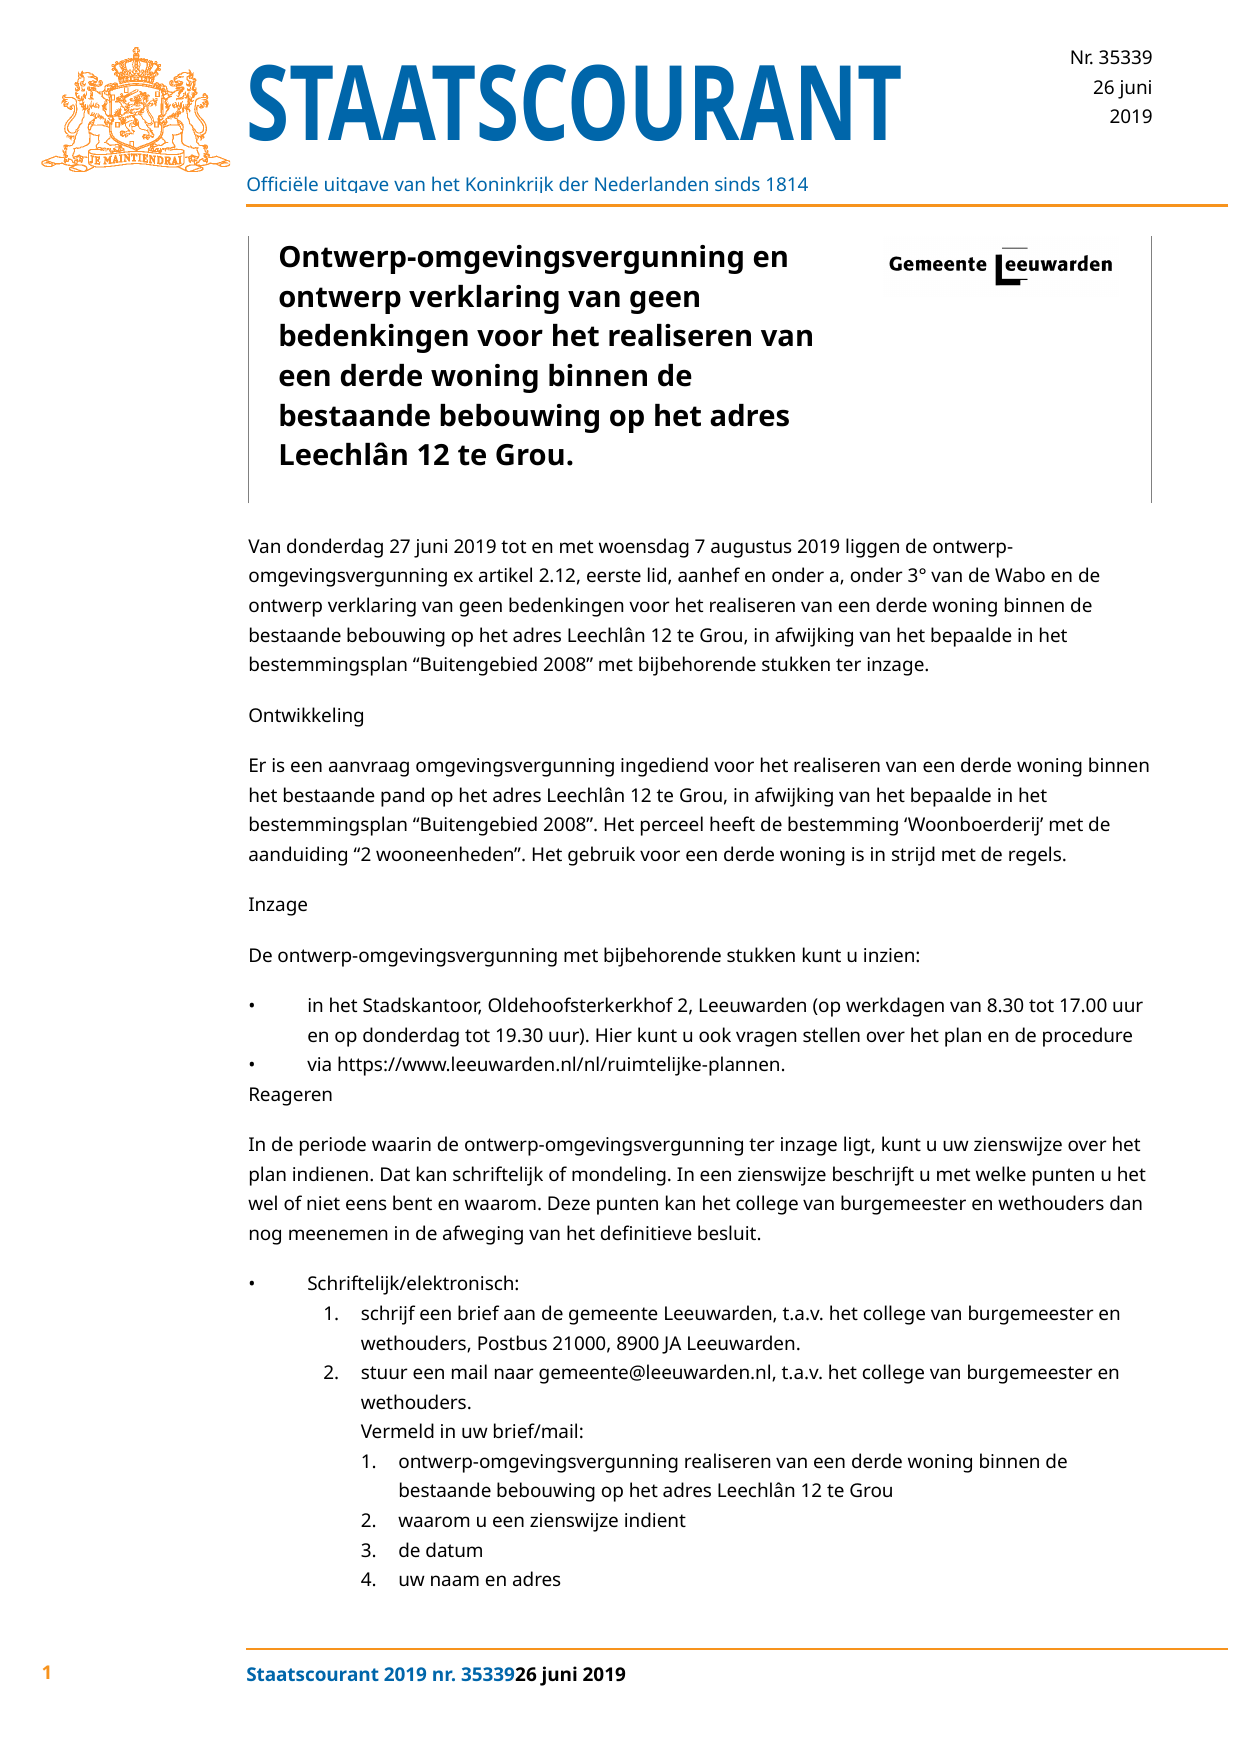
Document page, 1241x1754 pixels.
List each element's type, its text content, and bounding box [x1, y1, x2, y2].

picture [882, 236, 1119, 297]
text Inzage [248, 891, 1152, 917]
list Schriftelijk/elektronisch: [248, 1271, 1152, 1296]
list in het Stadskantoor, Oldehoofsterkerkhof 2, Leeuwarden (op werkdagen van 8.30 tot 17.00 uur en op donderdag tot 19.30 uur). Hier kunt u ook vragen stellen over het plan en de procedure [248, 992, 1152, 1047]
list waarom u een zienswijze indient [361, 1507, 1152, 1533]
picture [41, 47, 231, 172]
list ontwerp-omgevingsvergunning realiseren van een derde woning binnen de bestaande bebouwing op het adres Leechlân 12 te Grou [361, 1448, 1152, 1503]
list uw naam en adres [361, 1566, 1152, 1592]
list schrijf een brief aan de gemeente Leeuwarden, t.a.v. het college van burgemeester en wethouders, Postbus 21000, 8900 JA Leeuwarden. [323, 1300, 1152, 1355]
table_header [850, 236, 1151, 503]
text De ontwerp-omgevingsvergunning met bijbehorende stukken kunt u inzien: [248, 942, 1152, 967]
text Van donderdag 27 juni 2019 tot en met woensdag 7 augustus 2019 liggen de ontwerp-omgevingsvergunning ex artikel 2.12, eerste lid, aanhef en onder a, onder 3° van de Wabo en de ontwerp verklaring van geen bedenkingen voor het realiseren van een derde woning binnen de bestaande bebouwing op het adres Leechlân 12 te Grou, in afwijking van het bepaalde in het bestemmingsplan “Buitengebied 2008” met bijbehorende stukken ter inzage. [248, 533, 1152, 677]
table_header Ontwerp-omgevingsvergunning en ontwerp verklaring van geen bedenkingen voor het realiseren van een derde woning binnen de bestaande bebouwing op het adres Leechlân 12 te Grou. [249, 236, 850, 503]
text Reageren [248, 1081, 1152, 1107]
text Er is een aanvraag omgevingsvergunning ingediend voor het realiseren van een derde woning binnen het bestaande pand op het adres Leechlân 12 te Grou, in afwijking van het bepaalde in het bestemmingsplan “Buitengebied 2008”. Het perceel heeft de bestemming ‘Woonboerderij’ met de aanduiding “2 wooneenheden”. Het gebruik voor een derde woning is in strijd met de regels. [248, 752, 1152, 867]
list stuur een mail naar gemeente@leeuwarden.nl, t.a.v. het college van burgemeester en wethouders. [323, 1359, 1152, 1414]
list de datum [361, 1537, 1152, 1562]
list via https://www.leeuwarden.nl/nl/ruimtelijke-plannen. [248, 1051, 1152, 1077]
text In de periode waarin de ontwerp-omgevingsvergunning ter inzage ligt, kunt u uw zienswijze over het plan indienen. Dat kan schriftelijk of mondeling. In een zienswijze beschrijft u met welke punten u het wel of niet eens bent en waarom. Deze punten kan het college van burgemeester en wethouders dan nog meenemen in de afweging van het definitieve besluit. [248, 1131, 1152, 1246]
list Vermeld in uw brief/mail: [323, 1418, 1152, 1444]
text Ontwikkeling [248, 702, 1152, 727]
